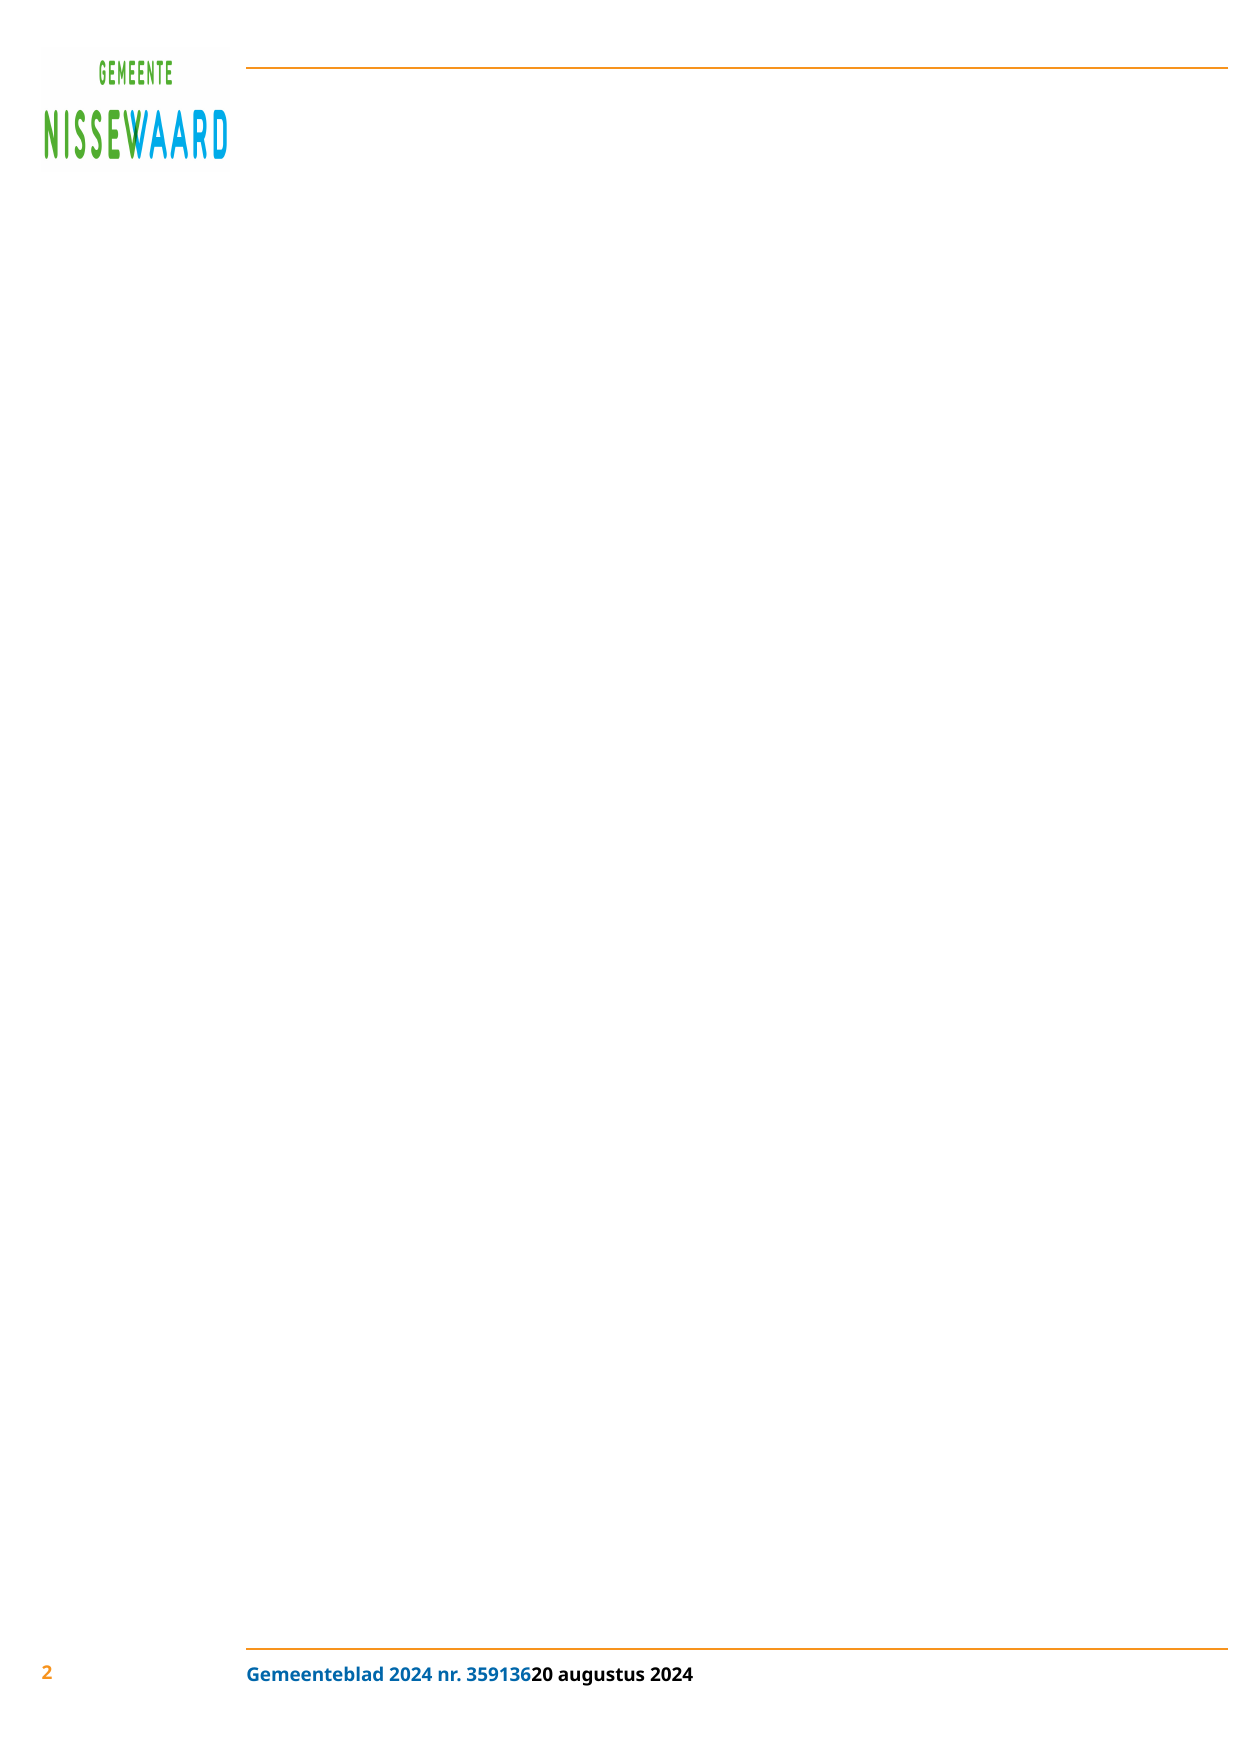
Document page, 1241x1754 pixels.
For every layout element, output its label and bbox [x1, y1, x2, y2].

picture [41, 47, 231, 172]
